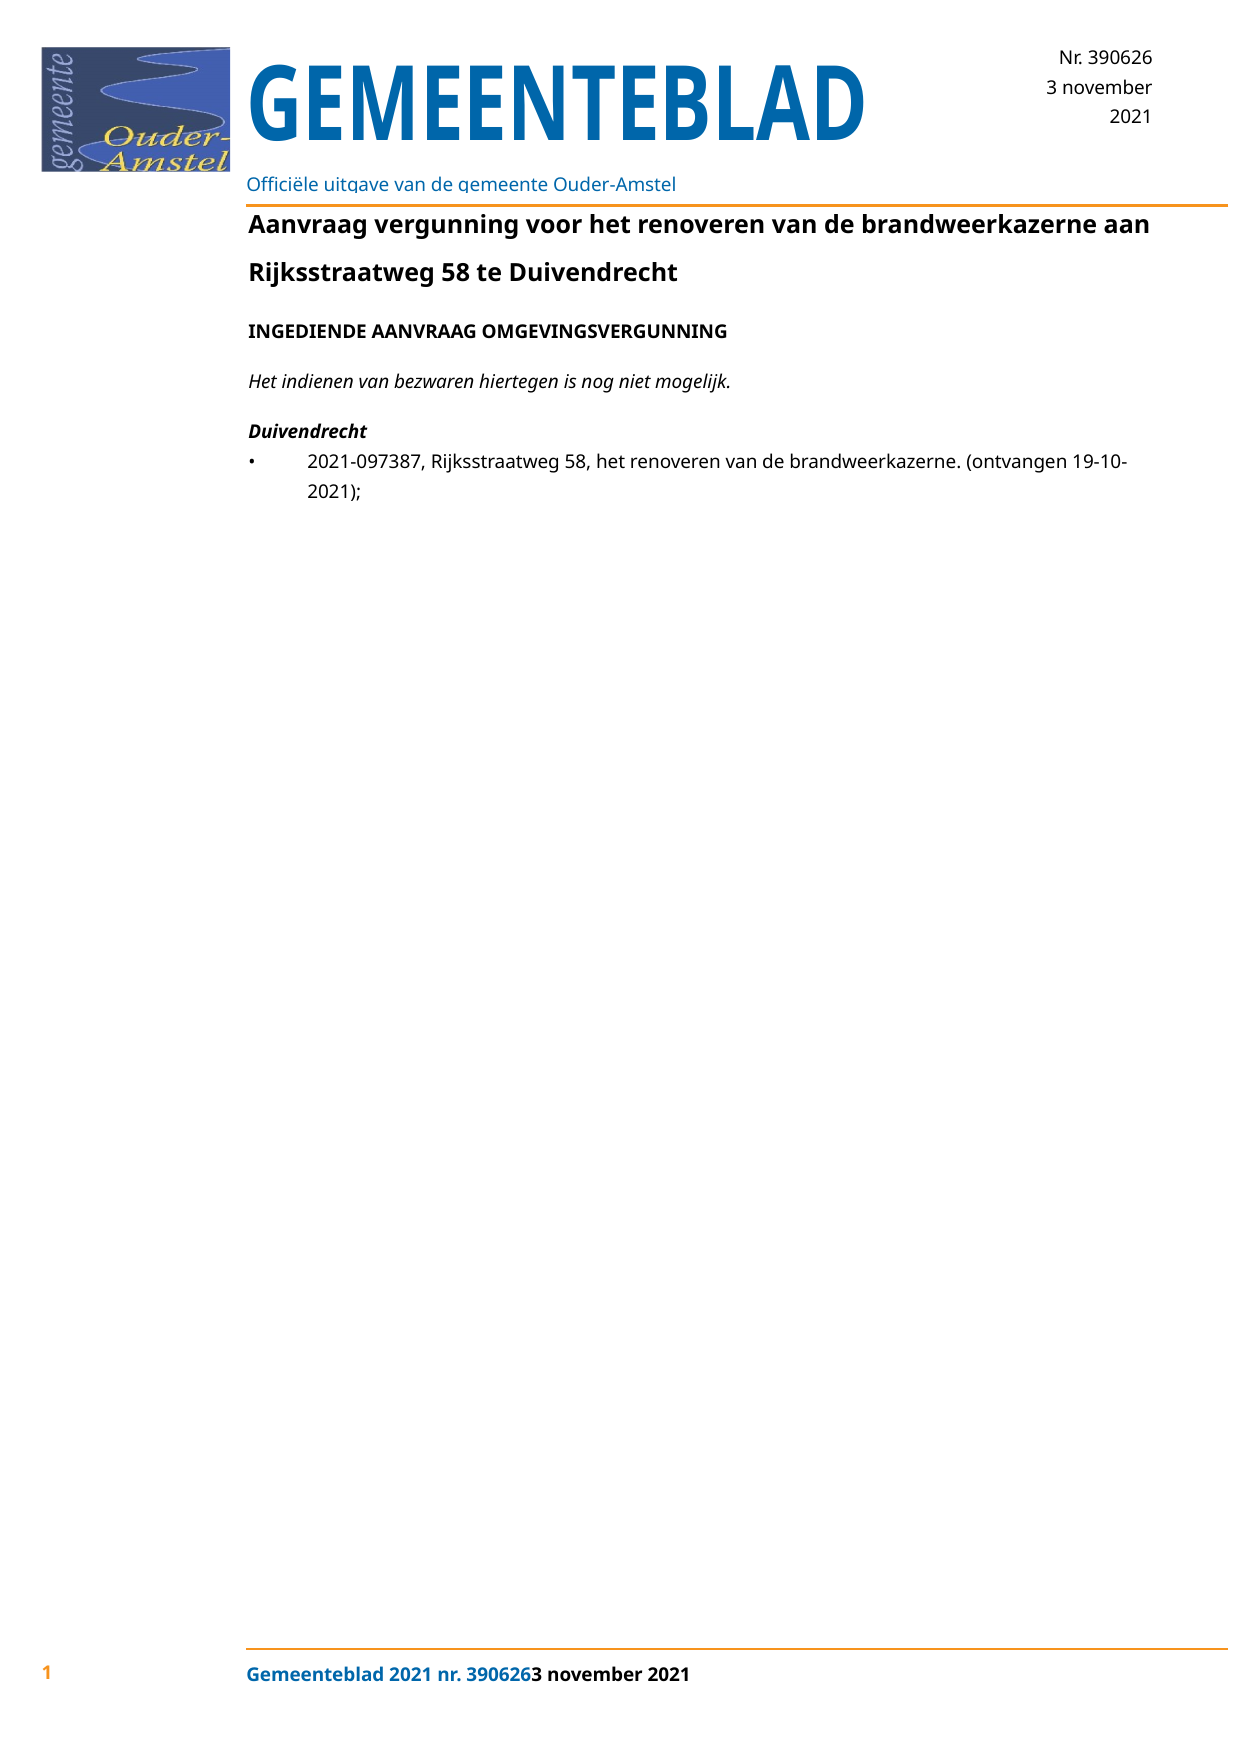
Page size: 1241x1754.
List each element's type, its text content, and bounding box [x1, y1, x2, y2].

text INGEDIENDE AANVRAAG OMGEVINGSVERGUNNING [248, 318, 1152, 344]
list 2021-097387, Rijksstraatweg 58, het renoveren van de brandweerkazerne. (ontvangen 19-10-2021); [248, 448, 1152, 504]
text Aanvraag vergunning voor het renoveren van de brandweerkazerne aan Rijksstraatweg 58 te Duivendrecht [248, 207, 1152, 288]
text Duivendrecht [248, 419, 1152, 444]
text Het indienen van bezwaren hiertegen is nog niet mogelijk. [248, 368, 1152, 394]
picture [41, 47, 231, 172]
